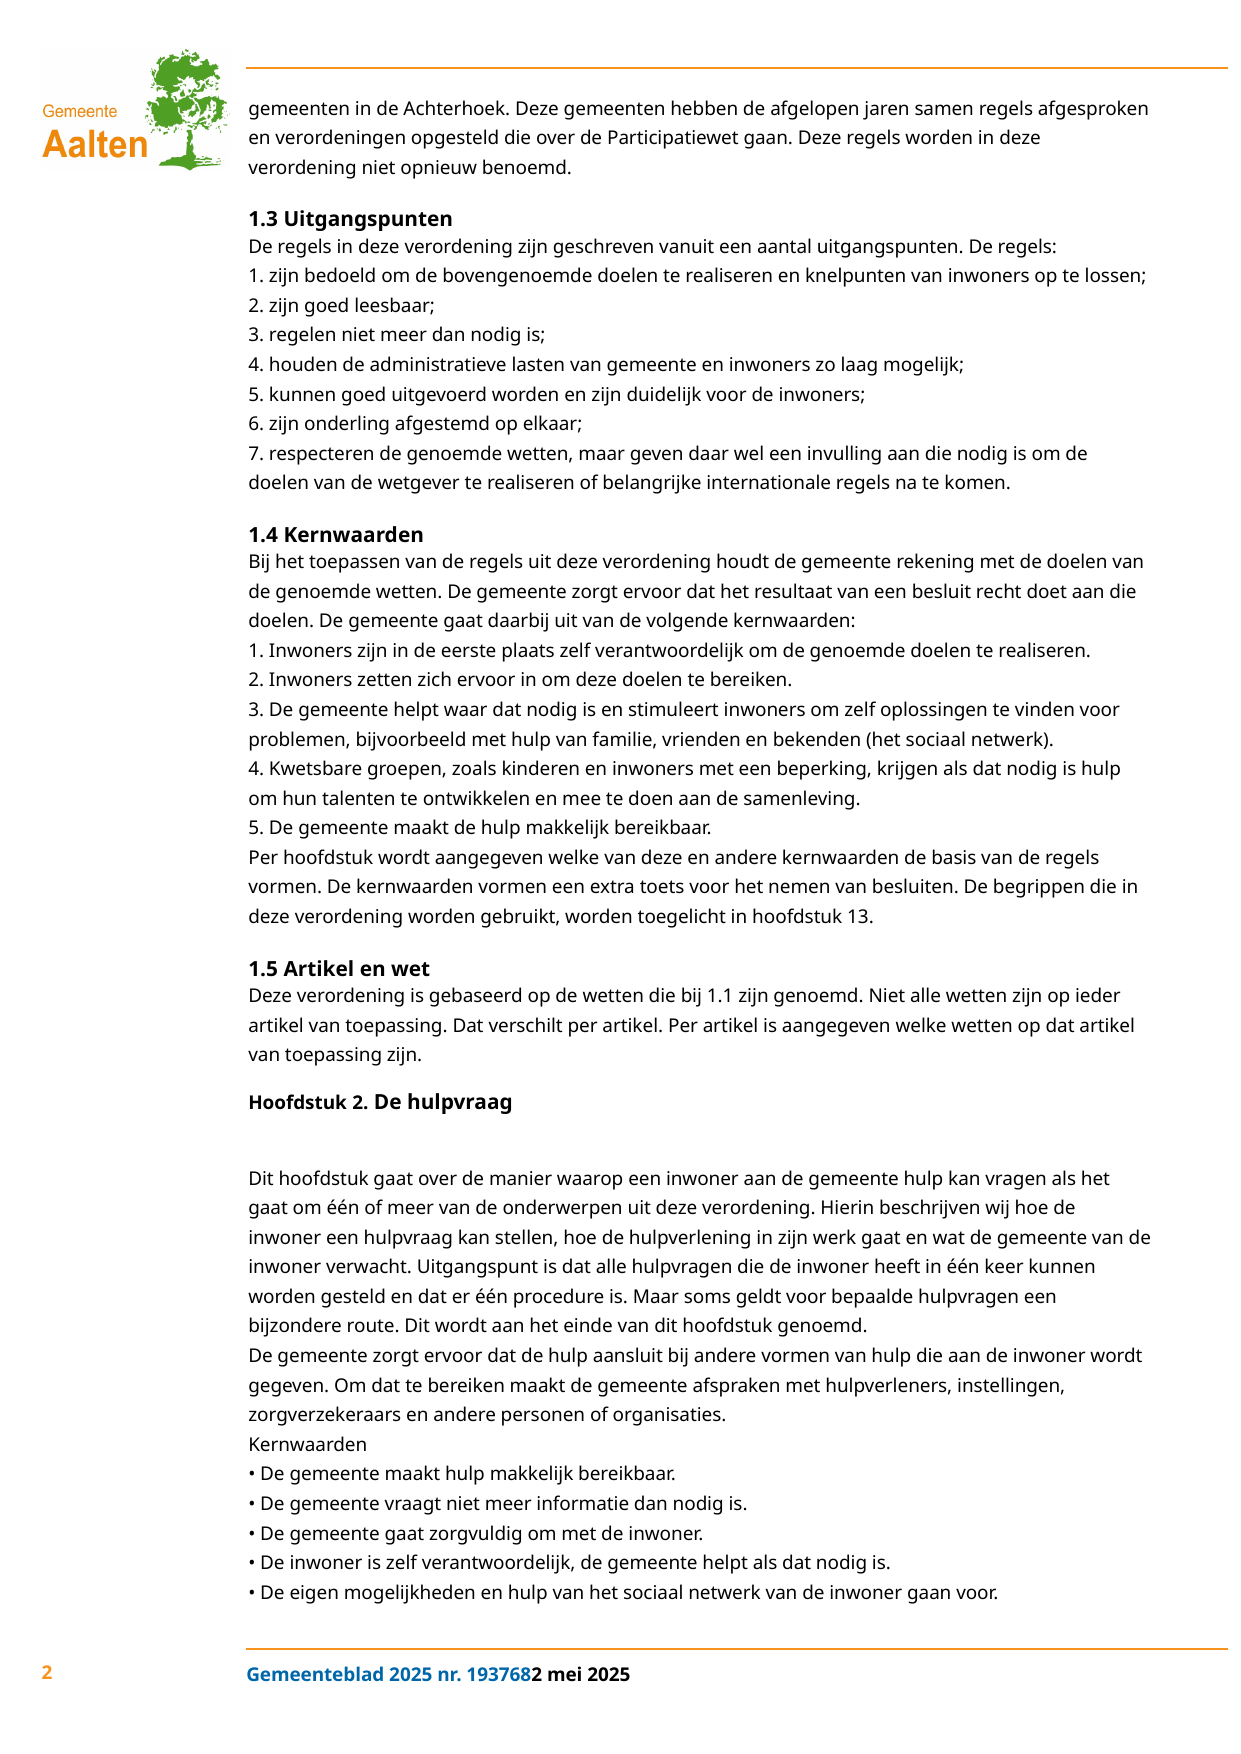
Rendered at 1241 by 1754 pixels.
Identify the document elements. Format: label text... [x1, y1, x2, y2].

text De gemeente zorgt ervoor dat de hulp aansluit bij andere vormen van hulp die aan de inwoner wordt gegeven. Om dat te bereiken maakt de gemeente afspraken met hulpverleners, instellingen, zorgverzekeraars en andere personen of organisaties. [248, 1342, 1152, 1427]
text 3. De gemeente helpt waar dat nodig is en stimuleert inwoners om zelf oplossingen te vinden voor problemen, bijvoorbeeld met hulp van familie, vrienden en bekenden (het sociaal netwerk). [248, 696, 1152, 752]
text Hoofdstuk 2. De hulpvraag [248, 1087, 1152, 1115]
text 1. Inwoners zijn in de eerste plaats zelf verantwoordelijk om de genoemde doelen te realiseren. [248, 637, 1152, 663]
text 4. houden de administratieve lasten van gemeente en inwoners zo laag mogelijk; [248, 351, 1152, 377]
text Bij het toepassen van de regels uit deze verordening houdt de gemeente rekening met de doelen van de genoemde wetten. De gemeente zorgt ervoor dat het resultaat van een besluit recht doet aan die doelen. De gemeente gaat daarbij uit van de volgende kernwaarden: [248, 548, 1152, 633]
text 3. regelen niet meer dan nodig is; [248, 322, 1152, 347]
text Per hoofdstuk wordt aangegeven welke van deze en andere kernwaarden de basis van de regels vormen. De kernwaarden vormen een extra toets voor het nemen van besluiten. De begrippen die in deze verordening worden gebruikt, worden toegelicht in hoofdstuk 13. [248, 844, 1152, 929]
picture [41, 47, 231, 172]
text • De inwoner is zelf verantwoordelijk, de gemeente helpt als dat nodig is. [248, 1549, 1152, 1575]
text 7. respecteren de genoemde wetten, maar geven daar wel een invulling aan die nodig is om de doelen van de wetgever te realiseren of belangrijke internationale regels na te komen. [248, 440, 1152, 495]
text 6. zijn onderling afgestemd op elkaar; [248, 410, 1152, 436]
text 2. zijn goed leesbaar; [248, 292, 1152, 318]
text • De gemeente vraagt niet meer informatie dan nodig is. [248, 1490, 1152, 1516]
text 5. De gemeente maakt de hulp makkelijk bereikbaar. [248, 814, 1152, 840]
text 1. zijn bedoeld om de bovengenoemde doelen te realiseren en knelpunten van inwoners op te lossen; [248, 262, 1152, 288]
text • De gemeente maakt hulp makkelijk bereikbaar. [248, 1461, 1152, 1486]
text 2. Inwoners zetten zich ervoor in om deze doelen te bereiken. [248, 667, 1152, 692]
text 5. kunnen goed uitgevoerd worden en zijn duidelijk voor de inwoners; [248, 381, 1152, 406]
text Dit hoofdstuk gaat over de manier waarop een inwoner aan de gemeente hulp kan vragen als het gaat om één of meer van de onderwerpen uit deze verordening. Hierin beschrijven wij hoe de inwoner een hulpvraag kan stellen, hoe de hulpverlening in zijn werk gaat en wat de gemeente van de inwoner verwacht. Uitgangspunt is dat alle hulpvragen die de inwoner heeft in één keer kunnen worden gesteld en dat er één procedure is. Maar soms geldt voor bepaalde hulpvragen een bijzondere route. Dit wordt aan het einde van dit hoofdstuk genoemd. [248, 1165, 1152, 1338]
text Deze verordening is gebaseerd op de wetten die bij 1.1 zijn genoemd. Niet alle wetten zijn op ieder artikel van toepassing. Dat verschilt per artikel. Per artikel is aangegeven welke wetten op dat artikel van toepassing zijn. [248, 982, 1152, 1067]
text 1.5 Artikel en wet [248, 954, 1152, 982]
text 1.4 Kernwaarden [248, 520, 1152, 548]
text • De eigen mogelijkheden en hulp van het sociaal netwerk van de inwoner gaan voor. [248, 1579, 1152, 1604]
text Kernwaarden [248, 1431, 1152, 1457]
text gemeenten in de Achterhoek. Deze gemeenten hebben de afgelopen jaren samen regels afgesproken en verordeningen opgesteld die over de Participatiewet gaan. Deze regels worden in deze verordening niet opnieuw benoemd. [248, 95, 1152, 180]
text 4. Kwetsbare groepen, zoals kinderen en inwoners met een beperking, krijgen als dat nodig is hulp om hun talenten te ontwikkelen en mee te doen aan de samenleving. [248, 755, 1152, 811]
text 1.3 Uitgangspunten [248, 204, 1152, 233]
text De regels in deze verordening zijn geschreven vanuit een aantal uitgangspunten. De regels: [248, 233, 1152, 258]
text • De gemeente gaat zorgvuldig om met de inwoner. [248, 1520, 1152, 1545]
